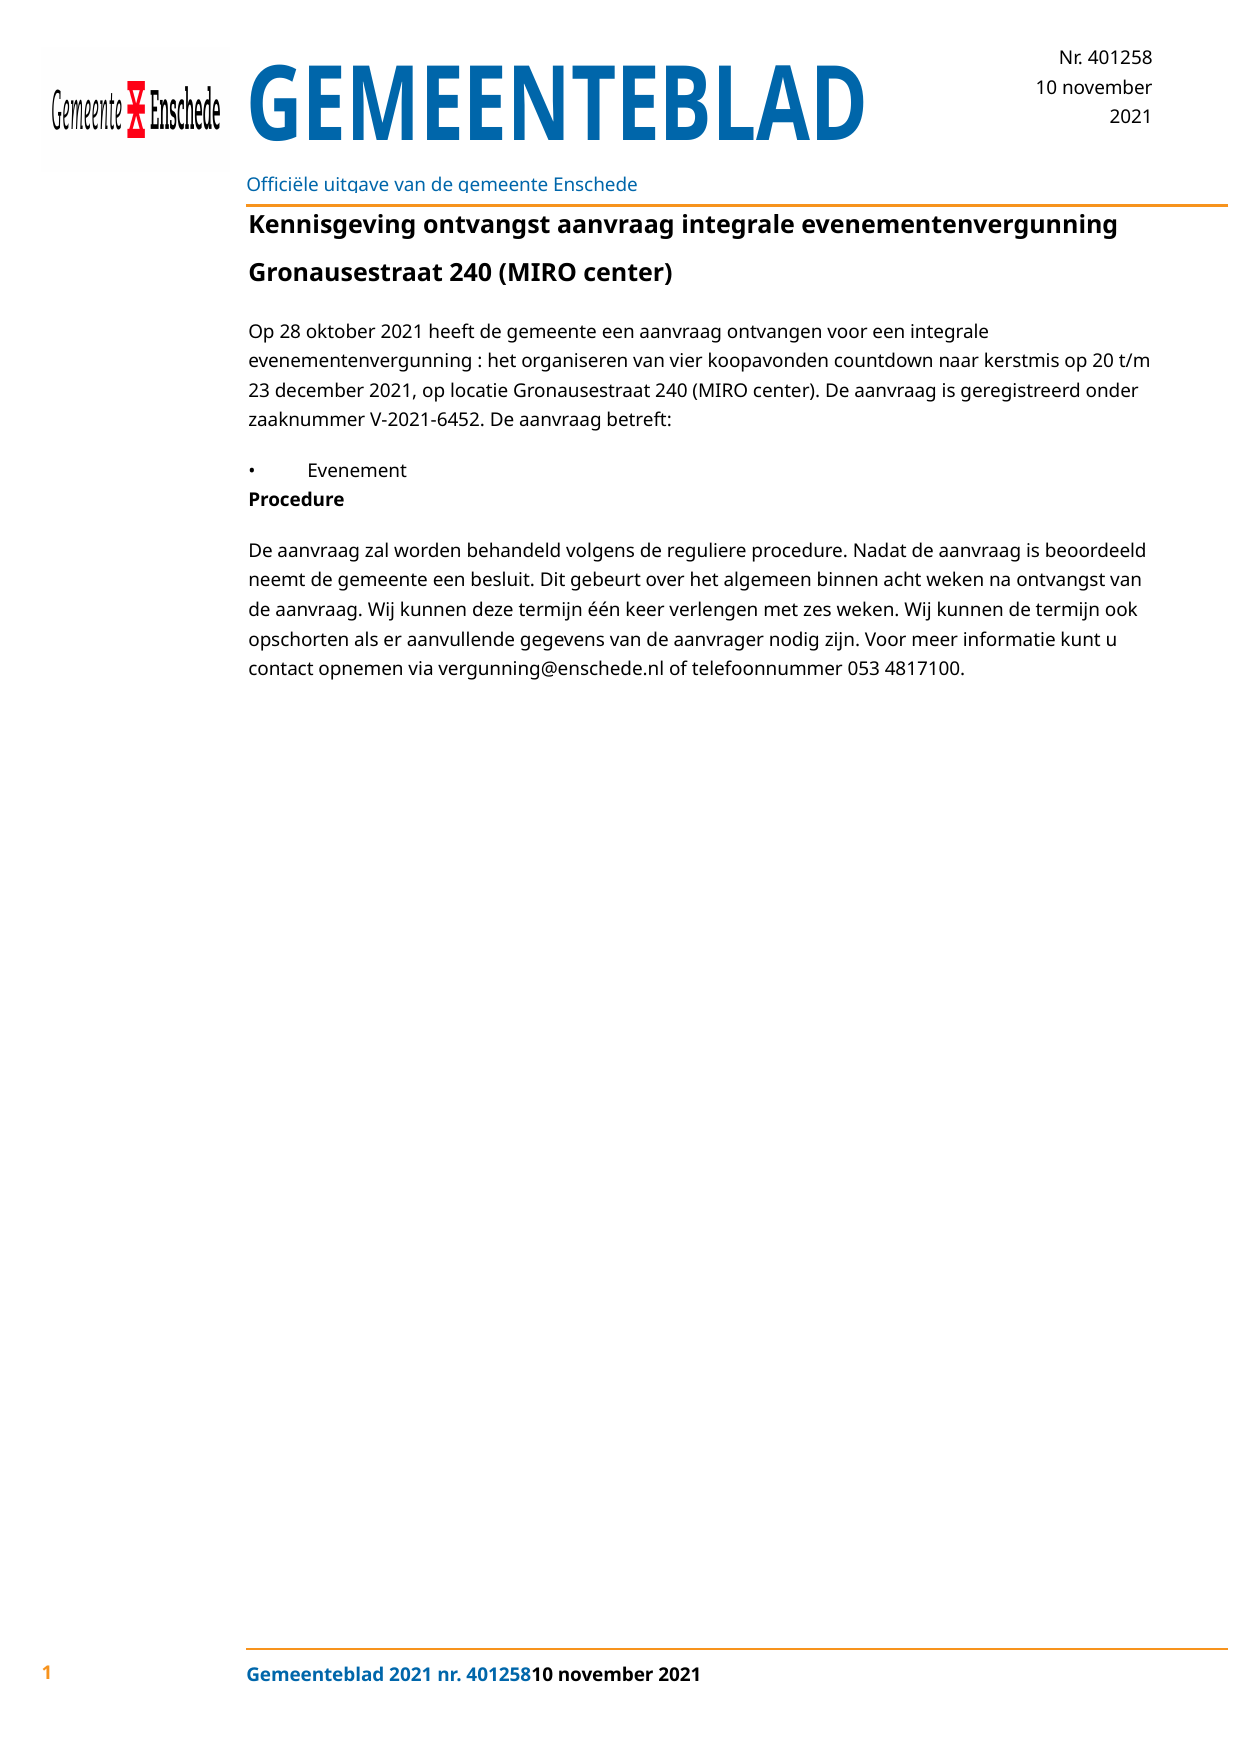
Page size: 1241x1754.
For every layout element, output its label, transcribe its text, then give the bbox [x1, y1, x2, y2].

text Op 28 oktober 2021 heeft de gemeente een aanvraag ontvangen voor een integrale evenementenvergunning : het organiseren van vier koopavonden countdown naar kerstmis op 20 t/m 23 december 2021, op locatie Gronausestraat 240 (MIRO center). De aanvraag is geregistreerd onder zaaknummer V-2021-6452. De aanvraag betreft: [248, 318, 1152, 432]
picture [41, 47, 231, 172]
text Kennisgeving ontvangst aanvraag integrale evenementenvergunning Gronausestraat 240 (MIRO center) [248, 207, 1152, 288]
text Procedure [248, 487, 1152, 512]
list Evenement [248, 457, 1152, 483]
text De aanvraag zal worden behandeld volgens de reguliere procedure. Nadat de aanvraag is beoordeeld neemt de gemeente een besluit. Dit gebeurt over het algemeen binnen acht weken na ontvangst van de aanvraag. Wij kunnen deze termijn één keer verlengen met zes weken. Wij kunnen de termijn ook opschorten als er aanvullende gegevens van de aanvrager nodig zijn. Voor meer informatie kunt u contact opnemen via vergunning@enschede.nl of telefoonnummer 053 4817100. [248, 537, 1152, 681]
